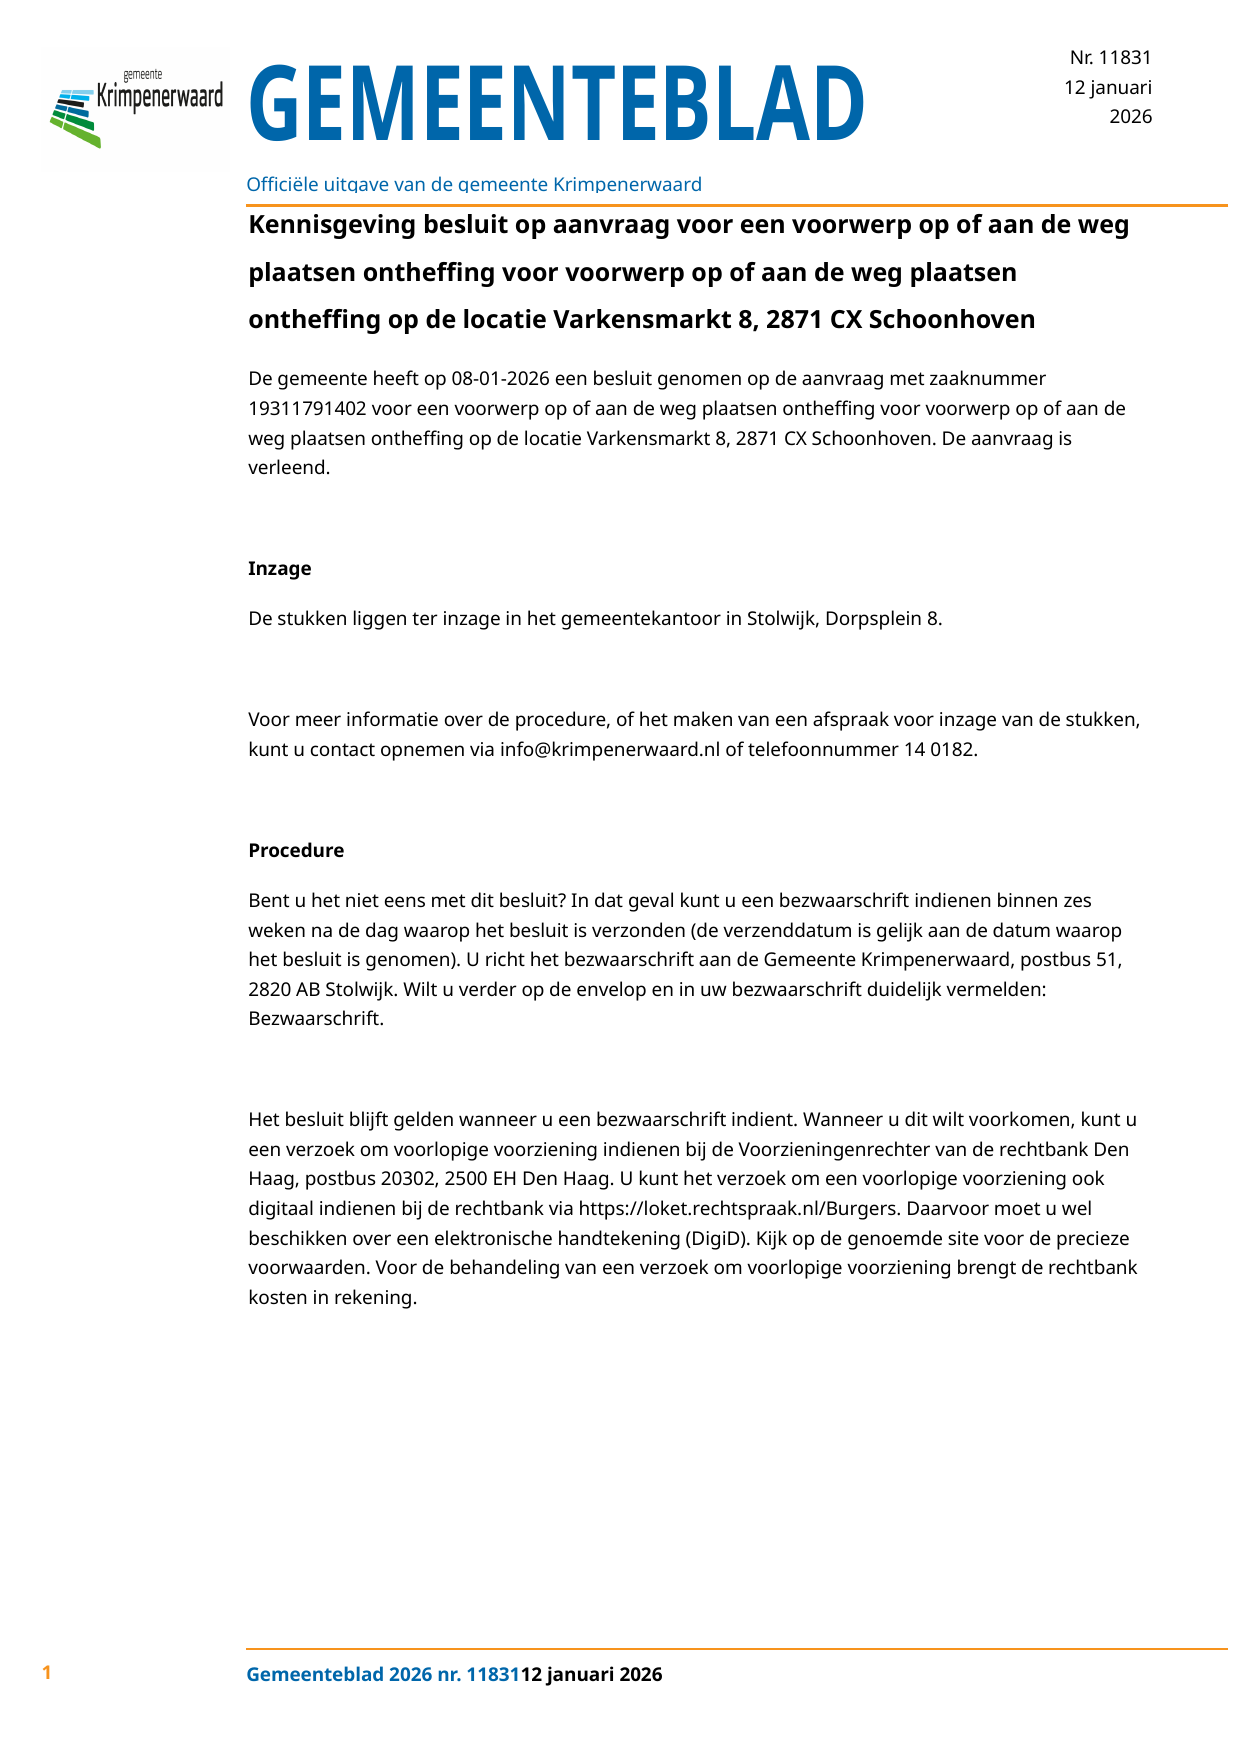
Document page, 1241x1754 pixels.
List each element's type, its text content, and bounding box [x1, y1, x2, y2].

text Voor meer informatie over de procedure, of het maken van een afspraak voor inzage van de stukken, kunt u contact opnemen via info@krimpenerwaard.nl of telefoonnummer 14 0182. [248, 706, 1152, 762]
text Procedure [248, 837, 1152, 862]
text Bent u het niet eens met dit besluit? In dat geval kunt u een bezwaarschrift indienen binnen zes weken na de dag waarop het besluit is verzonden (de verzenddatum is gelijk aan de datum waarop het besluit is genomen). U richt het bezwaarschrift aan de Gemeente Krimpenerwaard, postbus 51, 2820 AB Stolwijk. Wilt u verder op de envelop en in uw bezwaarschrift duidelijk vermelden: Bezwaarschrift. [248, 887, 1152, 1031]
picture [41, 47, 231, 172]
text De gemeente heeft op 08-01-2026 een besluit genomen op de aanvraag met zaaknummer 19311791402 voor een voorwerp op of aan de weg plaatsen ontheffing voor voorwerp op of aan de weg plaatsen ontheffing op de locatie Varkensmarkt 8, 2871 CX Schoonhoven. De aanvraag is verleend. [248, 366, 1152, 480]
text Kennisgeving besluit op aanvraag voor een voorwerp op of aan de weg plaatsen ontheffing voor voorwerp op of aan de weg plaatsen ontheffing op de locatie Varkensmarkt 8, 2871 CX Schoonhoven [248, 207, 1152, 336]
text De stukken liggen ter inzage in het gemeentekantoor in Stolwijk, Dorpsplein 8. [248, 606, 1152, 631]
text Het besluit blijft gelden wanneer u een bezwaarschrift indient. Wanneer u dit wilt voorkomen, kunt u een verzoek om voorlopige voorziening indienen bij de Voorzieningenrechter van de rechtbank Den Haag, postbus 20302, 2500 EH Den Haag. U kunt het verzoek om een voorlopige voorziening ook digitaal indienen bij de rechtbank via https://loket.rechtspraak.nl/Burgers. Daarvoor moet u wel beschikken over een elektronische handtekening (DigiD). Kijk op de genoemde site voor de precieze voorwaarden. Voor de behandeling van een verzoek om voorlopige voorziening brengt de rechtbank kosten in rekening. [248, 1106, 1152, 1309]
text Inzage [248, 555, 1152, 581]
